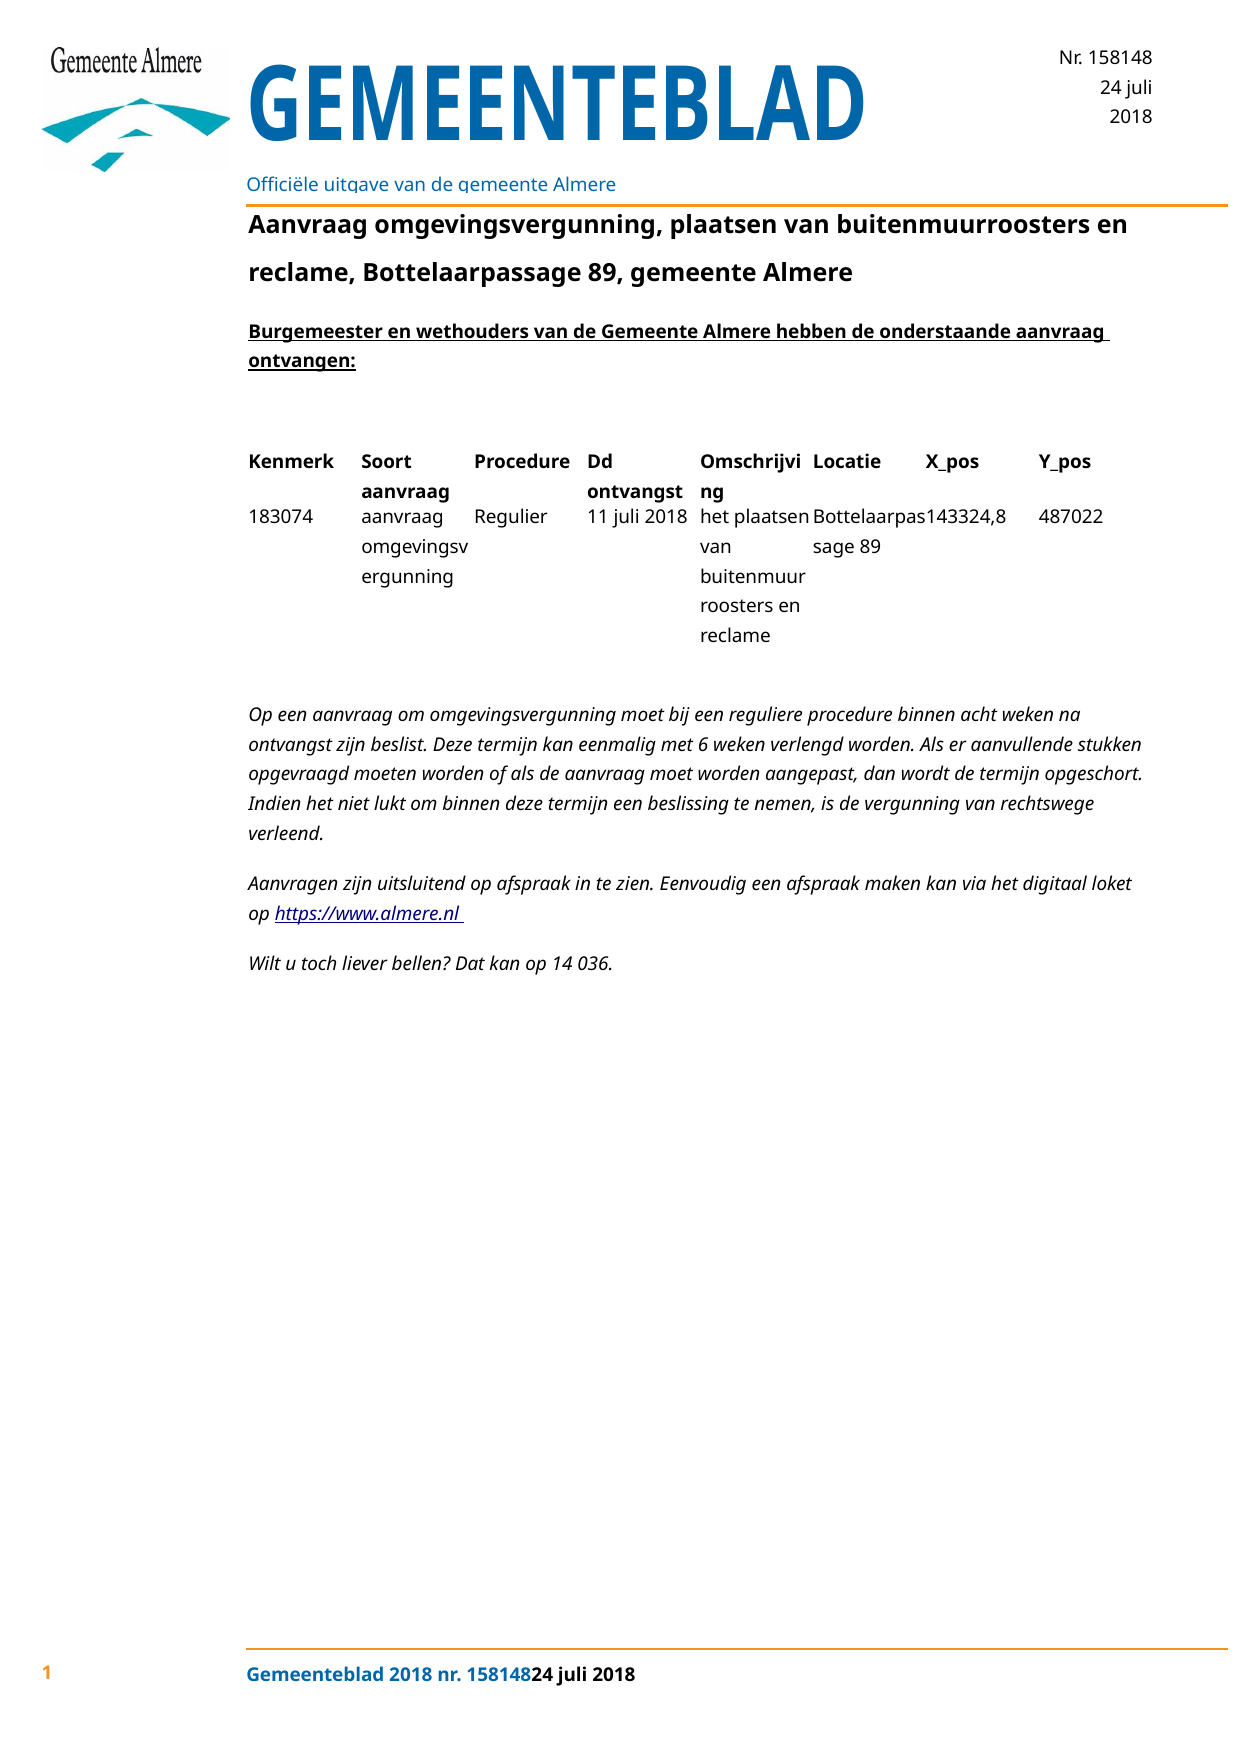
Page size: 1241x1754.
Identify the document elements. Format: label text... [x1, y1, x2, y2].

table_header Y_pos [1039, 449, 1152, 504]
table_header Locatie [813, 449, 926, 504]
text Aanvraag omgevingsvergunning, plaatsen van buitenmuurroosters en reclame, Bottelaarpassage 89, gemeente Almere [248, 207, 1152, 288]
table_cell 143324,8 [926, 504, 1038, 648]
table_cell het plaatsen van buitenmuurroosters en reclame [700, 504, 813, 648]
picture [41, 47, 231, 172]
table_header Omschrijving [700, 449, 813, 504]
table_cell aanvraag omgevingsvergunning [361, 504, 474, 648]
table_cell 183074 [248, 504, 361, 648]
table_header Soort aanvraag [361, 449, 474, 504]
table_cell Bottelaarpassage 89 [813, 504, 926, 648]
text Burgemeester en wethouders van de Gemeente Almere hebben de onderstaande aanvraag ontvangen: [248, 318, 1152, 373]
table_header X_pos [926, 449, 1038, 504]
table_cell 487022 [1039, 504, 1152, 648]
table_header Procedure [474, 449, 587, 504]
text Aanvragen zijn uitsluitend op afspraak in te zien. Eenvoudig een afspraak maken kan via het digitaal loket op https://www.almere.nl [248, 870, 1152, 926]
table_header Kenmerk [248, 449, 361, 504]
text Op een aanvraag om omgevingsvergunning moet bij een reguliere procedure binnen acht weken na ontvangst zijn beslist. Deze termijn kan eenmalig met 6 weken verlengd worden. Als er aanvullende stukken opgevraagd moeten worden of als de aanvraag moet worden aangepast, dan wordt de termijn opgeschort. Indien het niet lukt om binnen deze termijn een beslissing te nemen, is de vergunning van rechtswege verleend. [248, 701, 1152, 846]
table_header Dd ontvangst [587, 449, 700, 504]
table_cell 11 juli 2018 [587, 504, 700, 648]
text Wilt u toch liever bellen? Dat kan op 14 036. [248, 950, 1152, 976]
table_cell Regulier [474, 504, 587, 648]
